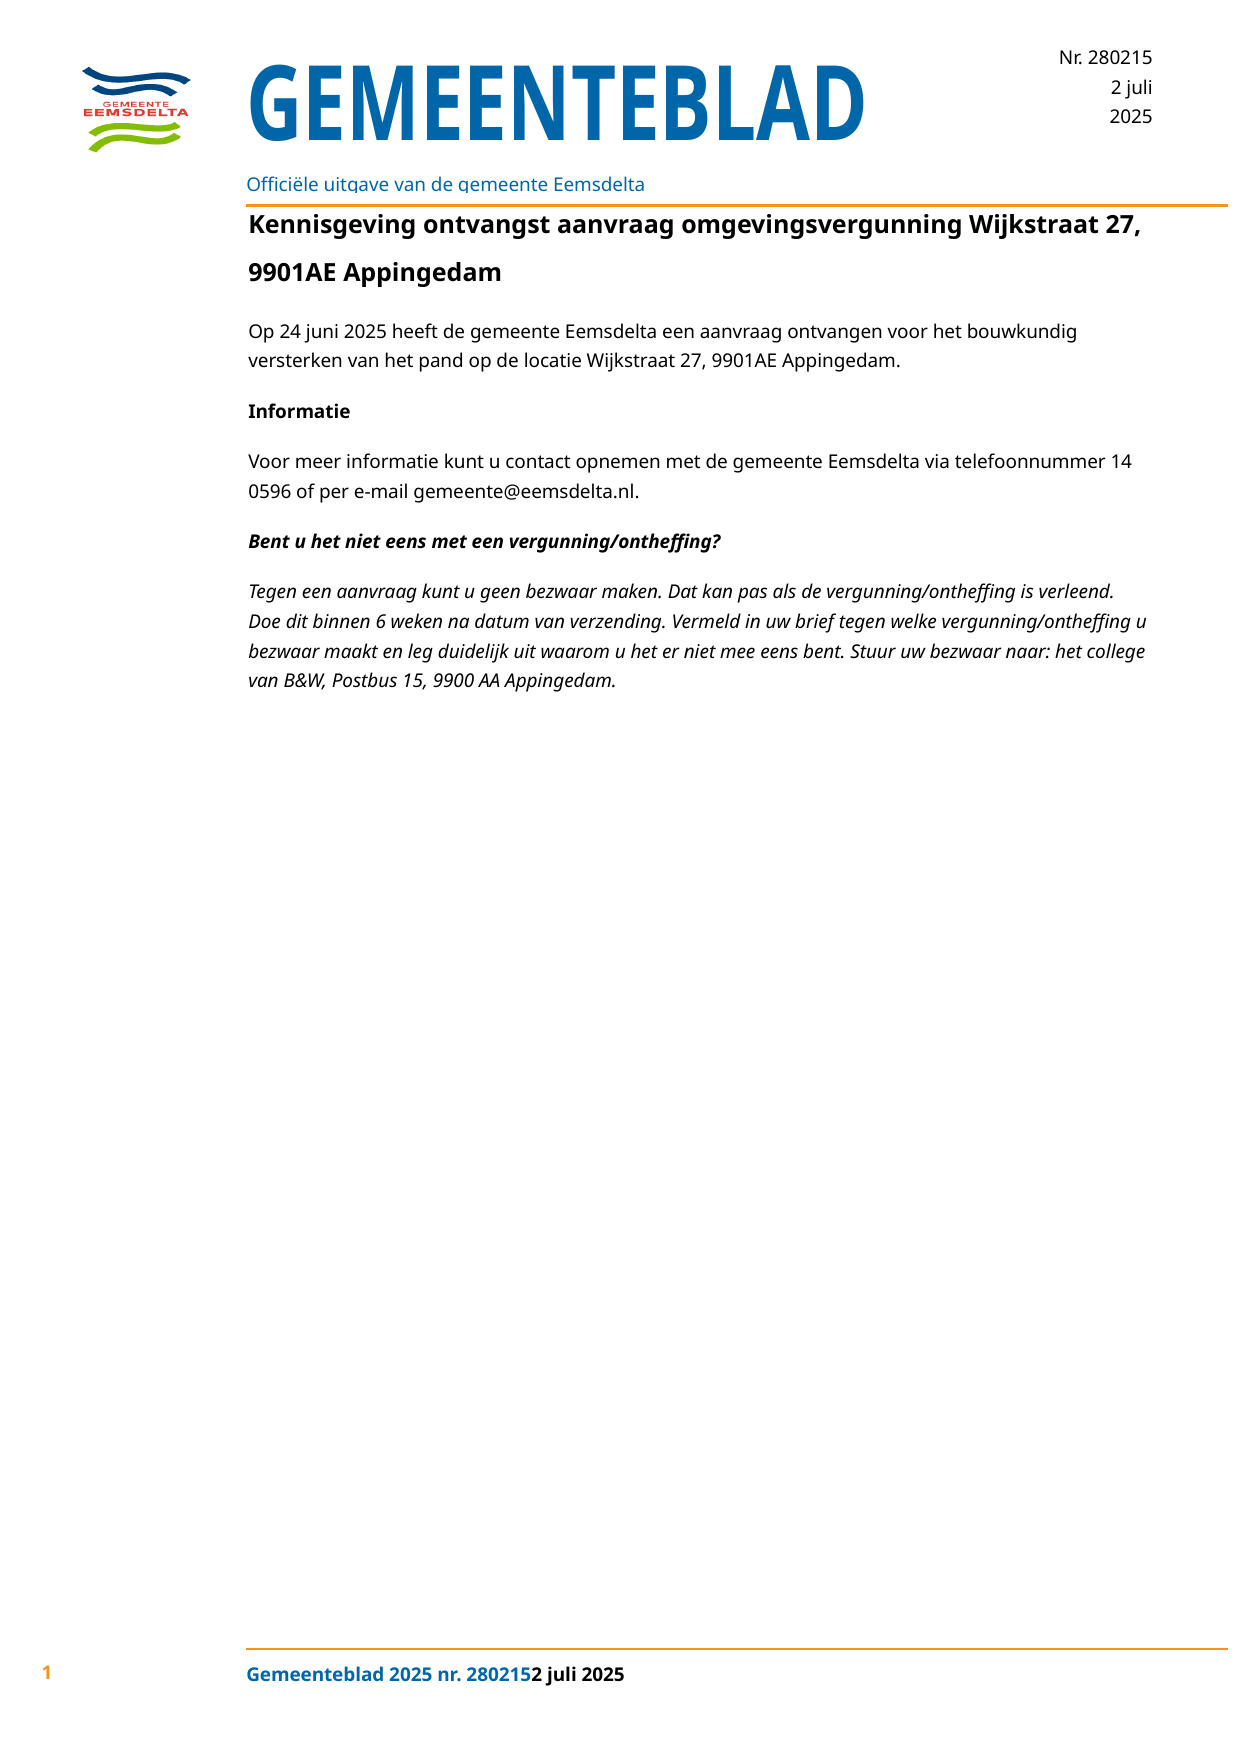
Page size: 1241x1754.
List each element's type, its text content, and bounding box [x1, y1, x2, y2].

text Bent u het niet eens met een vergunning/ontheffing? [248, 528, 1152, 554]
text Tegen een aanvraag kunt u geen bezwaar maken. Dat kan pas als de vergunning/ontheffing is verleend. Doe dit binnen 6 weken na datum van verzending. Vermeld in uw brief tegen welke vergunning/ontheffing u bezwaar maakt en leg duidelijk uit waarom u het er niet mee eens bent. Stuur uw bezwaar naar: het college van B&W, Postbus 15, 9900 AA Appingedam. [248, 579, 1152, 693]
picture [41, 47, 231, 172]
text Informatie [248, 398, 1152, 424]
text Voor meer informatie kunt u contact opnemen met de gemeente Eemsdelta via telefoonnummer 14 0596 of per e-mail gemeente@eemsdelta.nl. [248, 448, 1152, 504]
text Op 24 juni 2025 heeft de gemeente Eemsdelta een aanvraag ontvangen voor het bouwkundig versterken van het pand op de locatie Wijkstraat 27, 9901AE Appingedam. [248, 318, 1152, 373]
text Kennisgeving ontvangst aanvraag omgevingsvergunning Wijkstraat 27, 9901AE Appingedam [248, 207, 1152, 288]
